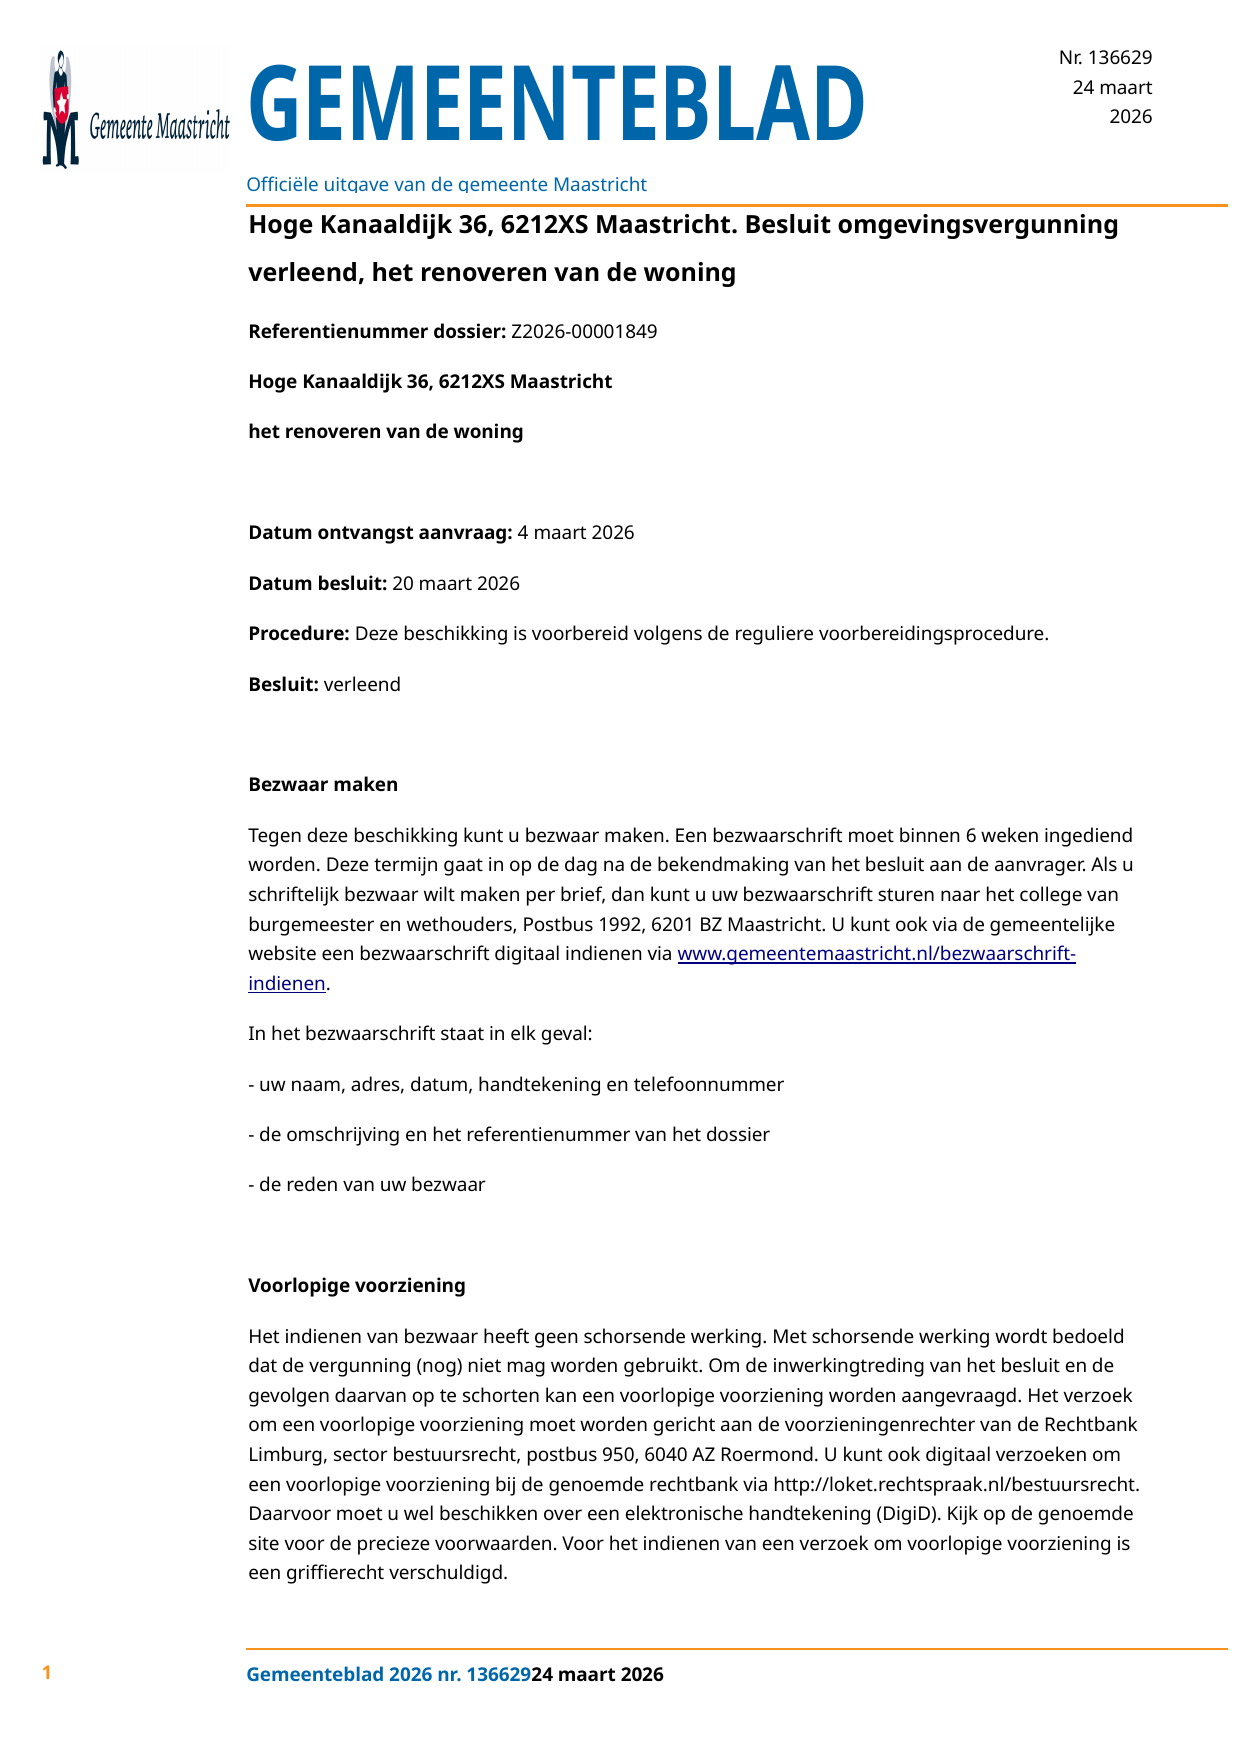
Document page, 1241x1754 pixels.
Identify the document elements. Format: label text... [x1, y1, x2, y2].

text Procedure: Deze beschikking is voorbereid volgens de reguliere voorbereidingsprocedure. [248, 620, 1152, 646]
text In het bezwaarschrift staat in elk geval: [248, 1020, 1152, 1046]
text Besluit: verleend [248, 671, 1152, 697]
text Datum ontvangst aanvraag: 4 maart 2026 [248, 519, 1152, 545]
text Hoge Kanaaldijk 36, 6212XS Maastricht. Besluit omgevingsvergunning verleend, het renoveren van de woning [248, 207, 1152, 288]
text Het indienen van bezwaar heeft geen schorsende werking. Met schorsende werking wordt bedoeld dat de vergunning (nog) niet mag worden gebruikt. Om de inwerkingtreding van het besluit en de gevolgen daarvan op te schorten kan een voorlopige voorziening worden aangevraagd. Het verzoek om een voorlopige voorziening moet worden gericht aan de voorzieningenrechter van de Rechtbank Limburg, sector bestuursrecht, postbus 950, 6040 AZ Roermond. U kunt ook digitaal verzoeken om een voorlopige voorziening bij de genoemde rechtbank via http://loket.rechtspraak.nl/bestuursrecht. Daarvoor moet u wel beschikken over een elektronische handtekening (DigiD). Kijk op de genoemde site voor de precieze voorwaarden. Voor het indienen van een verzoek om voorlopige voorziening is een griffierecht verschuldigd. [248, 1323, 1152, 1585]
text Bezwaar maken [248, 772, 1152, 797]
text Datum besluit: 20 maart 2026 [248, 570, 1152, 596]
text - de reden van uw bezwaar [248, 1172, 1152, 1197]
text - uw naam, adres, datum, handtekening en telefoonnummer [248, 1071, 1152, 1097]
text - de omschrijving en het referentienummer van het dossier [248, 1121, 1152, 1147]
text Voorlopige voorziening [248, 1272, 1152, 1298]
text Tegen deze beschikking kunt u bezwaar maken. Een bezwaarschrift moet binnen 6 weken ingediend worden. Deze termijn gaat in op de dag na de bekendmaking van het besluit aan de aanvrager. Als u schriftelijk bezwaar wilt maken per brief, dan kunt u uw bezwaarschrift sturen naar het college van burgemeester en wethouders, Postbus 1992, 6201 BZ Maastricht. U kunt ook via de gemeentelijke website een bezwaarschrift digitaal indienen via www.gemeentemaastricht.nl/bezwaarschrift-indienen. [248, 822, 1152, 996]
text het renoveren van de woning [248, 419, 1152, 444]
text Referentienummer dossier: Z2026-00001849 [248, 318, 1152, 344]
picture [41, 47, 231, 172]
text Hoge Kanaaldijk 36, 6212XS Maastricht [248, 368, 1152, 394]
